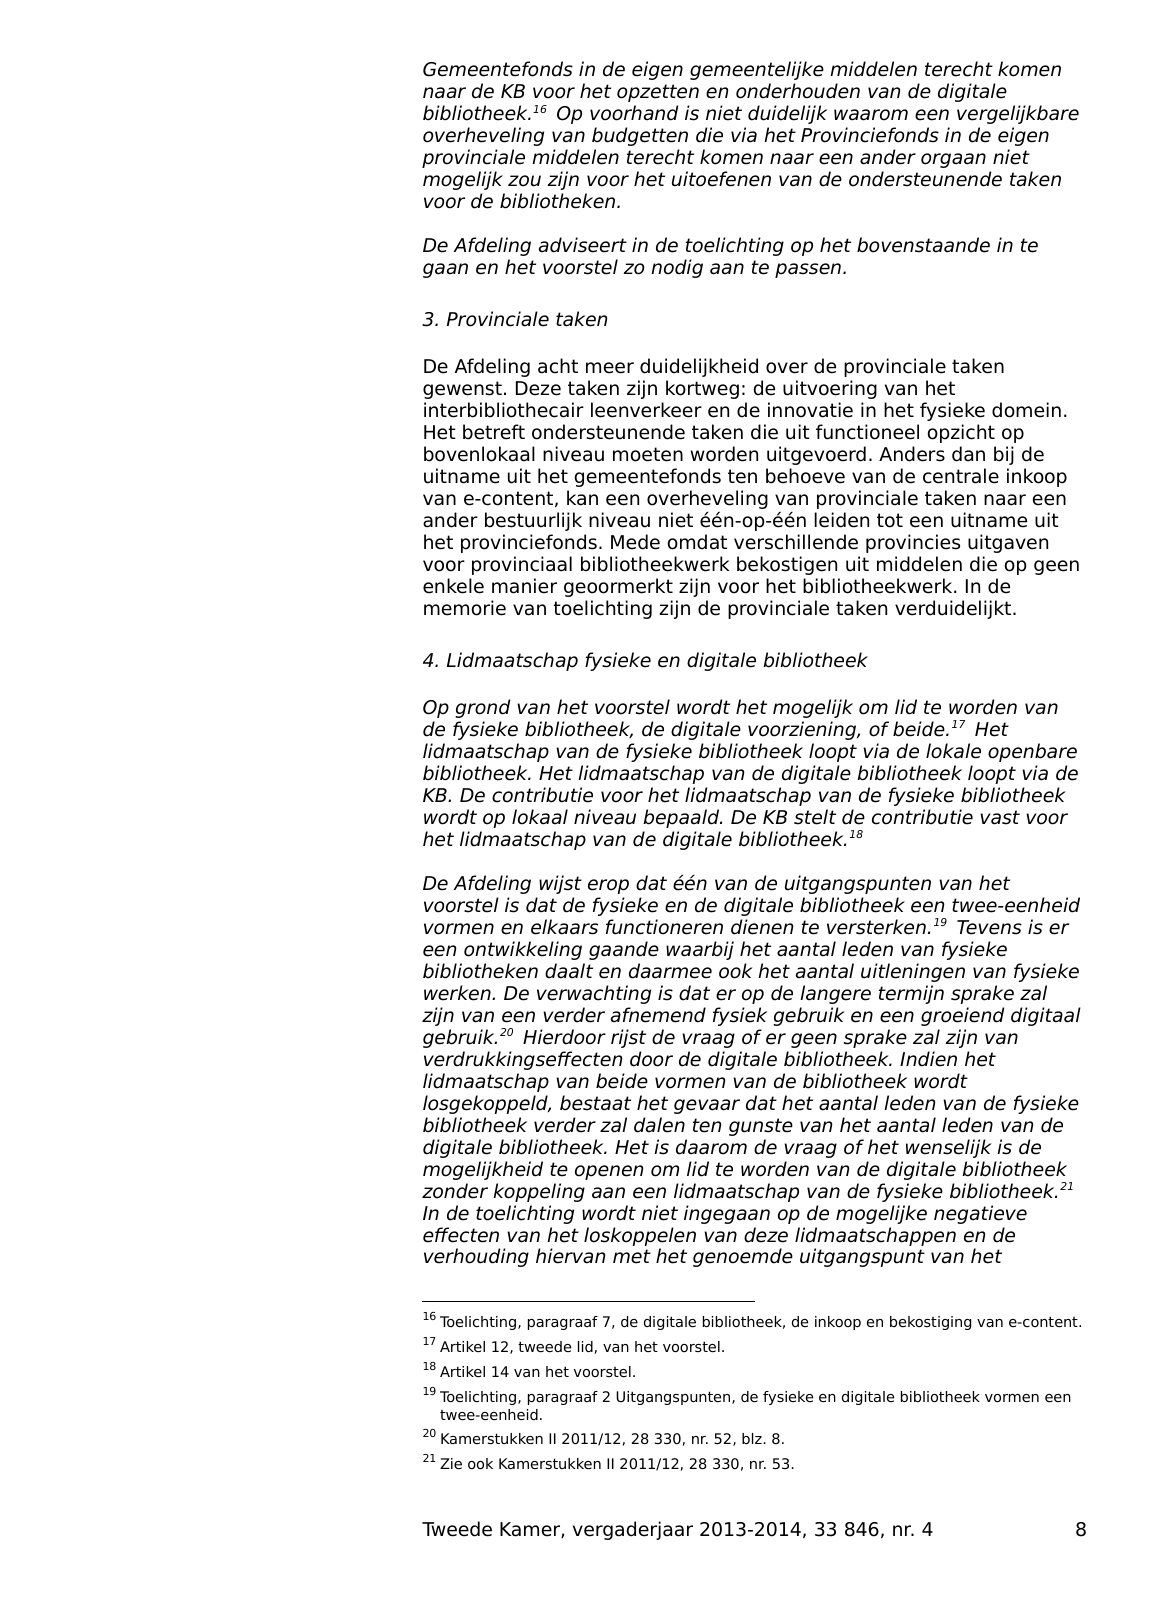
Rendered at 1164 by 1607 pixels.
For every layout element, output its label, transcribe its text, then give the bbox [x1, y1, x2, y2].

text De Afdeling acht meer duidelijkheid over de provinciale taken gewenst. Deze taken zijn kortweg: de uitvoering van het interbibliothecair leenverkeer en de innovatie in het fysieke domein. Het betreft ondersteunende taken die uit functioneel opzicht op bovenlokaal niveau moeten worden uitgevoerd. Anders dan bij de uitname uit het gemeentefonds ten behoeve van de centrale inkoop van e-content, kan een overheveling van provinciale taken naar een ander bestuurlijk niveau niet één-op-één leiden tot een uitname uit het provinciefonds. Mede omdat verschillende provincies uitgaven voor provinciaal bibliotheekwerk bekostigen uit middelen die op geen enkele manier geoormerkt zijn voor het bibliotheekwerk. In de memorie van toelichting zijn de provinciale taken verduidelijkt. [422, 356, 1087, 620]
text Zie ook Kamerstukken II 2011/12, 28 330, nr. 53. [422, 1452, 1087, 1474]
text Gemeentefonds in de eigen gemeentelijke middelen terecht komen naar de KB voor het opzetten en onderhouden van de digitale bibliotheek. Op voorhand is niet duidelijk waarom een vergelijkbare overheveling van budgetten die via het Provinciefonds in de eigen provinciale middelen terecht komen naar een ander orgaan niet mogelijk zou zijn voor het uitoefenen van de ondersteunende taken voor de bibliotheken. [422, 59, 1087, 213]
subtitle 3. Provinciale taken [422, 309, 1087, 331]
text De Afdeling adviseert in de toelichting op het bovenstaande in te gaan en het voorstel zo nodig aan te passen. [422, 235, 1087, 279]
text Artikel 14 van het voorstel. [422, 1360, 1087, 1382]
subtitle 4. Lidmaatschap fysieke en digitale bibliotheek [422, 650, 1087, 672]
text Kamerstukken II 2011/12, 28 330, nr. 52, blz. 8. [422, 1427, 1087, 1449]
text Toelichting, paragraaf 7, de digitale bibliotheek, de inkoop en bekostiging van e-content. [422, 1310, 1087, 1332]
text De Afdeling wijst erop dat één van de uitgangspunten van het voorstel is dat de fysieke en de digitale bibliotheek een twee-eenheid vormen en elkaars functioneren dienen te versterken. Tevens is er een ontwikkeling gaande waarbij het aantal leden van fysieke bibliotheken daalt en daarmee ook het aantal uitleningen van fysieke werken. De verwachting is dat er op de langere termijn sprake zal zijn van een verder afnemend fysiek gebruik en een groeiend digitaal gebruik. Hierdoor rijst de vraag of er geen sprake zal zijn van verdrukkingseffecten door de digitale bibliotheek. Indien het lidmaatschap van beide vormen van de bibliotheek wordt losgekoppeld, bestaat het gevaar dat het aantal leden van de fysieke bibliotheek verder zal dalen ten gunste van het aantal leden van de digitale bibliotheek. Het is daarom de vraag of het wenselijk is de mogelijkheid te openen om lid te worden van de digitale bibliotheek zonder koppeling aan een lidmaatschap van de fysieke bibliotheek. In de toelichting wordt niet ingegaan op de mogelijke negatieve effecten van het loskoppelen van deze lidmaatschappen en de verhouding hiervan met het genoemde uitgangspunt van het [422, 873, 1087, 1268]
text Artikel 12, tweede lid, van het voorstel. [422, 1335, 1087, 1357]
text Op grond van het voorstel wordt het mogelijk om lid te worden van de fysieke bibliotheek, de digitale voorziening, of beide. Het lidmaatschap van de fysieke bibliotheek loopt via de lokale openbare bibliotheek. Het lidmaatschap van de digitale bibliotheek loopt via de KB. De contributie voor het lidmaatschap van de fysieke bibliotheek wordt op lokaal niveau bepaald. De KB stelt de contributie vast voor het lidmaatschap van de digitale bibliotheek. [422, 697, 1087, 851]
text Toelichting, paragraaf 2 Uitgangspunten, de fysieke en digitale bibliotheek vormen een twee-eenheid. [422, 1385, 1087, 1424]
